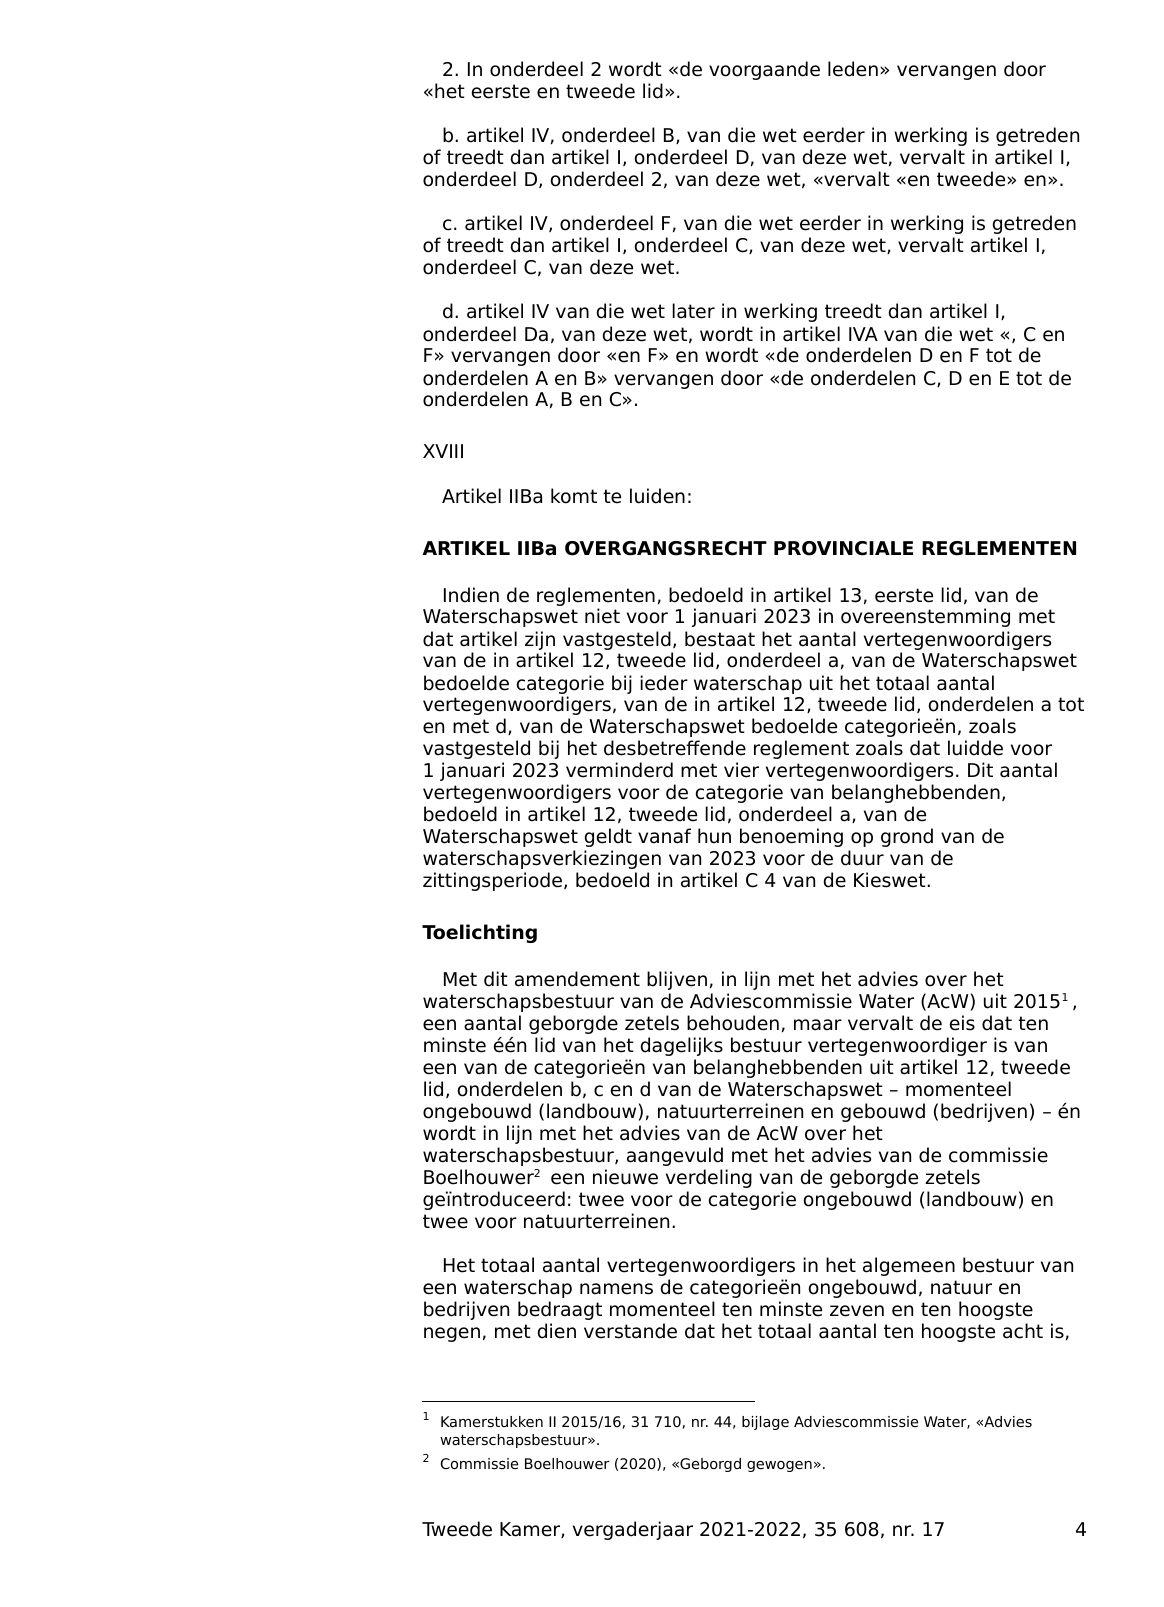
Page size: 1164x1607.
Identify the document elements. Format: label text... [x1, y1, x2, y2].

text c. artikel IV, onderdeel F, van die wet eerder in werking is getreden of treedt dan artikel I, onderdeel C, van deze wet, vervalt artikel I, onderdeel C, van deze wet. [422, 213, 1087, 279]
text 2. In onderdeel 2 wordt «de voorgaande leden» vervangen door «het eerste en tweede lid». [422, 59, 1087, 103]
text Commissie Boelhouwer (2020), «Geborgd gewogen». [422, 1452, 1087, 1474]
subtitle XVIII [422, 441, 1087, 463]
text Kamerstukken II 2015/16, 31 710, nr. 44, bijlage Adviescommissie Water, «Advies waterschapsbestuur». [422, 1410, 1087, 1449]
text d. artikel IV van die wet later in werking treedt dan artikel I, onderdeel Da, van deze wet, wordt in artikel IVA van die wet «, C en F» vervangen door «en F» en wordt «de onderdelen D en F tot de onderdelen A en B» vervangen door «de onderdelen C, D en E tot de onderdelen A, B en C». [422, 301, 1087, 411]
subtitle Toelichting [422, 922, 1087, 944]
text Artikel IIBa komt te luiden: [422, 486, 1087, 507]
text Het totaal aantal vertegenwoordigers in het algemeen bestuur van een waterschap namens de categorieën ongebouwd, natuur en bedrijven bedraagt momenteel ten minste zeven en ten hoogste negen, met dien verstande dat het totaal aantal ten hoogste acht is, [422, 1255, 1087, 1343]
text b. artikel IV, onderdeel B, van die wet eerder in werking is getreden of treedt dan artikel I, onderdeel D, van deze wet, vervalt in artikel I, onderdeel D, onderdeel 2, van deze wet, «vervalt «en tweede» en». [422, 125, 1087, 191]
subtitle ARTIKEL IIBa OVERGANGSRECHT PROVINCIALE REGLEMENTEN [422, 537, 1087, 559]
text Met dit amendement blijven, in lijn met het advies over het waterschapsbestuur van de Adviescommissie Water (AcW) uit 2015, een aantal geborgde zetels behouden, maar vervalt de eis dat ten minste één lid van het dagelijks bestuur vertegenwoordiger is van een van de categorieën van belanghebbenden uit artikel 12, tweede lid, onderdelen b, c en d van de Waterschapswet – momenteel ongebouwd (landbouw), natuurterreinen en gebouwd (bedrijven) – én wordt in lijn met het advies van de AcW over het waterschapsbestuur, aangevuld met het advies van de commissie Boelhouwer een nieuwe verdeling van de geborgde zetels geïntroduceerd: twee voor de categorie ongebouwd (landbouw) en twee voor natuurterreinen. [422, 969, 1087, 1233]
text Indien de reglementen, bedoeld in artikel 13, eerste lid, van de Waterschapswet niet voor 1 januari 2023 in overeenstemming met dat artikel zijn vastgesteld, bestaat het aantal vertegenwoordigers van de in artikel 12, tweede lid, onderdeel a, van de Waterschapswet bedoelde categorie bij ieder waterschap uit het totaal aantal vertegenwoordigers, van de in artikel 12, tweede lid, onderdelen a tot en met d, van de Waterschapswet bedoelde categorieën, zoals vastgesteld bij het desbetreffende reglement zoals dat luidde voor 1 januari 2023 verminderd met vier vertegenwoordigers. Dit aantal vertegenwoordigers voor de categorie van belanghebbenden, bedoeld in artikel 12, tweede lid, onderdeel a, van de Waterschapswet geldt vanaf hun benoeming op grond van de waterschapsverkiezingen van 2023 voor de duur van de zittingsperiode, bedoeld in artikel C 4 van de Kieswet. [422, 584, 1087, 892]
